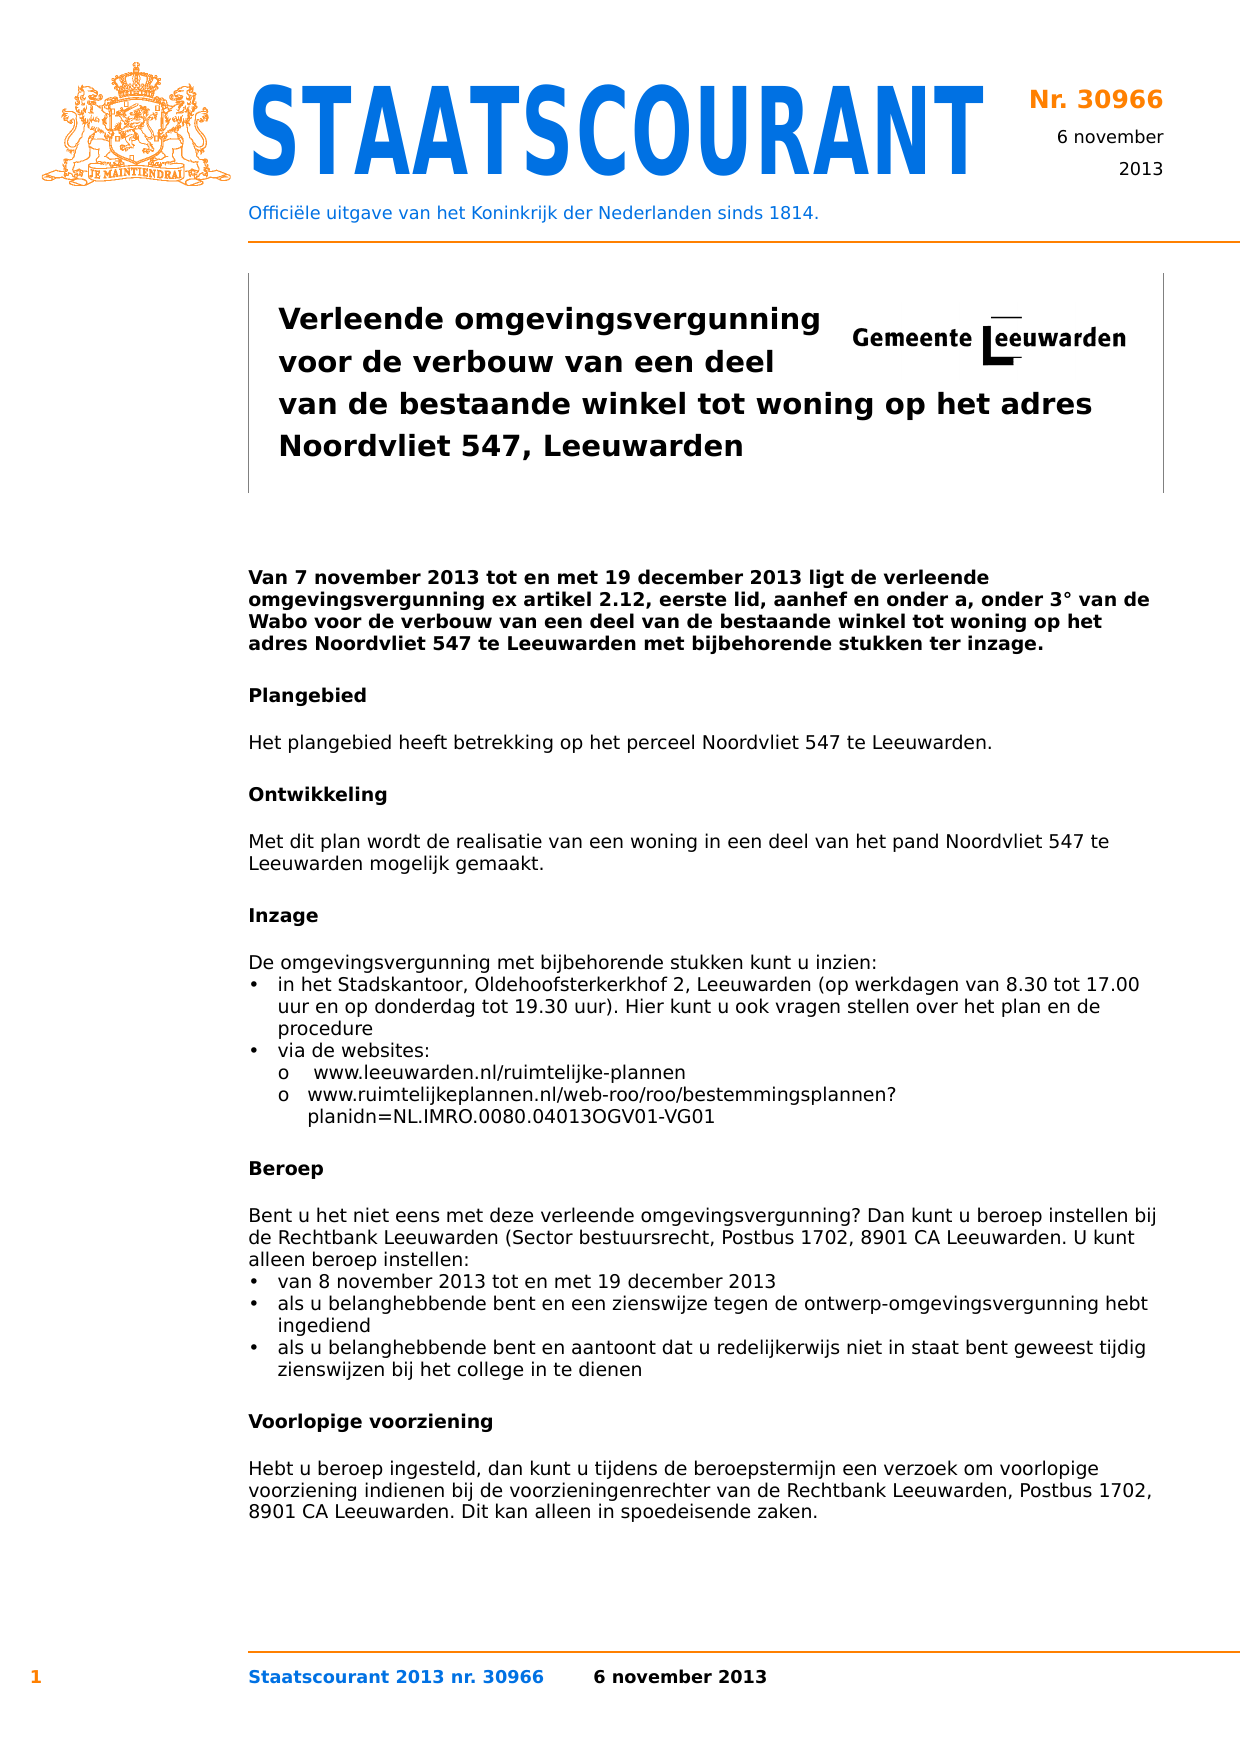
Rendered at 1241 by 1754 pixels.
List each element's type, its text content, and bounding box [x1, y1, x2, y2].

table_cell Officiële uitgave van het Koninkrijk der Nederlanden sinds 1814. [248, 203, 1240, 241]
text • via de websites: [248, 1040, 1163, 1062]
subtitle Plangebied [248, 685, 1163, 707]
table_cell 2013 [998, 153, 1240, 203]
subtitle Inzage [248, 905, 1163, 927]
text Bent u het niet eens met deze verleende omgevingsvergunning? Dan kunt u beroep instellen bij de Rechtbank Leeuwarden (Sector bestuursrecht, Postbus 1702, 8901 CA Leeuwarden. U kunt alleen beroep instellen: [248, 1205, 1163, 1271]
table_cell 6 november [998, 121, 1240, 153]
text • als u belanghebbende bent en aantoont dat u redelijkerwijs niet in staat bent geweest tijdig zienswijzen bij het college in te dienen [248, 1337, 1163, 1381]
text Van 7 november 2013 tot en met 19 december 2013 ligt de verleende omgevingsvergunning ex artikel 2.12, eerste lid, aanhef en onder a, onder 3° van de Wabo voor de verbouw van een deel van de bestaande winkel tot woning op het adres Noordvliet 547 te Leeuwarden met bijbehorende stukken ter inzage. [248, 567, 1163, 655]
picture [844, 302, 1134, 380]
table_header STAATSCOURANT [248, 62, 998, 203]
text Het plangebied heeft betrekking op het perceel Noordvliet 547 te Leeuwarden. [248, 732, 1163, 754]
subtitle Verleende omgevingsvergunning voor de verbouw van een deel van de bestaande winkel tot woning op het adres Noordvliet 547, Leeuwarden [249, 273, 1163, 493]
table_header [25, 62, 248, 241]
subtitle Ontwikkeling [248, 784, 1163, 806]
text • van 8 november 2013 tot en met 19 december 2013 [248, 1271, 1163, 1293]
text Met dit plan wordt de realisatie van een woning in een deel van het pand Noordvliet 547 te Leeuwarden mogelijk gemaakt. [248, 831, 1163, 875]
table_header Nr. 30966 [998, 62, 1240, 121]
text o www.leeuwarden.nl/ruimtelijke-plannen [278, 1062, 1163, 1084]
text o www.ruimtelijkeplannen.nl/web-roo/roo/bestemmingsplannen?planidn=NL.IMRO.0080.04013OGV01-VG01 [278, 1084, 1163, 1128]
text • als u belanghebbende bent en een zienswijze tegen de ontwerp-omgevingsvergunning hebt ingediend [248, 1293, 1163, 1337]
text • in het Stadskantoor, Oldehoofsterkerkhof 2, Leeuwarden (op werkdagen van 8.30 tot 17.00 uur en op donderdag tot 19.30 uur). Hier kunt u ook vragen stellen over het plan en de procedure [248, 974, 1163, 1040]
text De omgevingsvergunning met bijbehorende stukken kunt u inzien: [248, 952, 1163, 974]
subtitle Voorlopige voorziening [248, 1411, 1163, 1432]
subtitle Beroep [248, 1158, 1163, 1180]
text Hebt u beroep ingesteld, dan kunt u tijdens de beroepstermijn een verzoek om voorlopige voorziening indienen bij de voorzieningenrechter van de Rechtbank Leeuwarden, Postbus 1702, 8901 CA Leeuwarden. Dit kan alleen in spoedeisende zaken. [248, 1457, 1163, 1523]
picture [41, 62, 231, 186]
